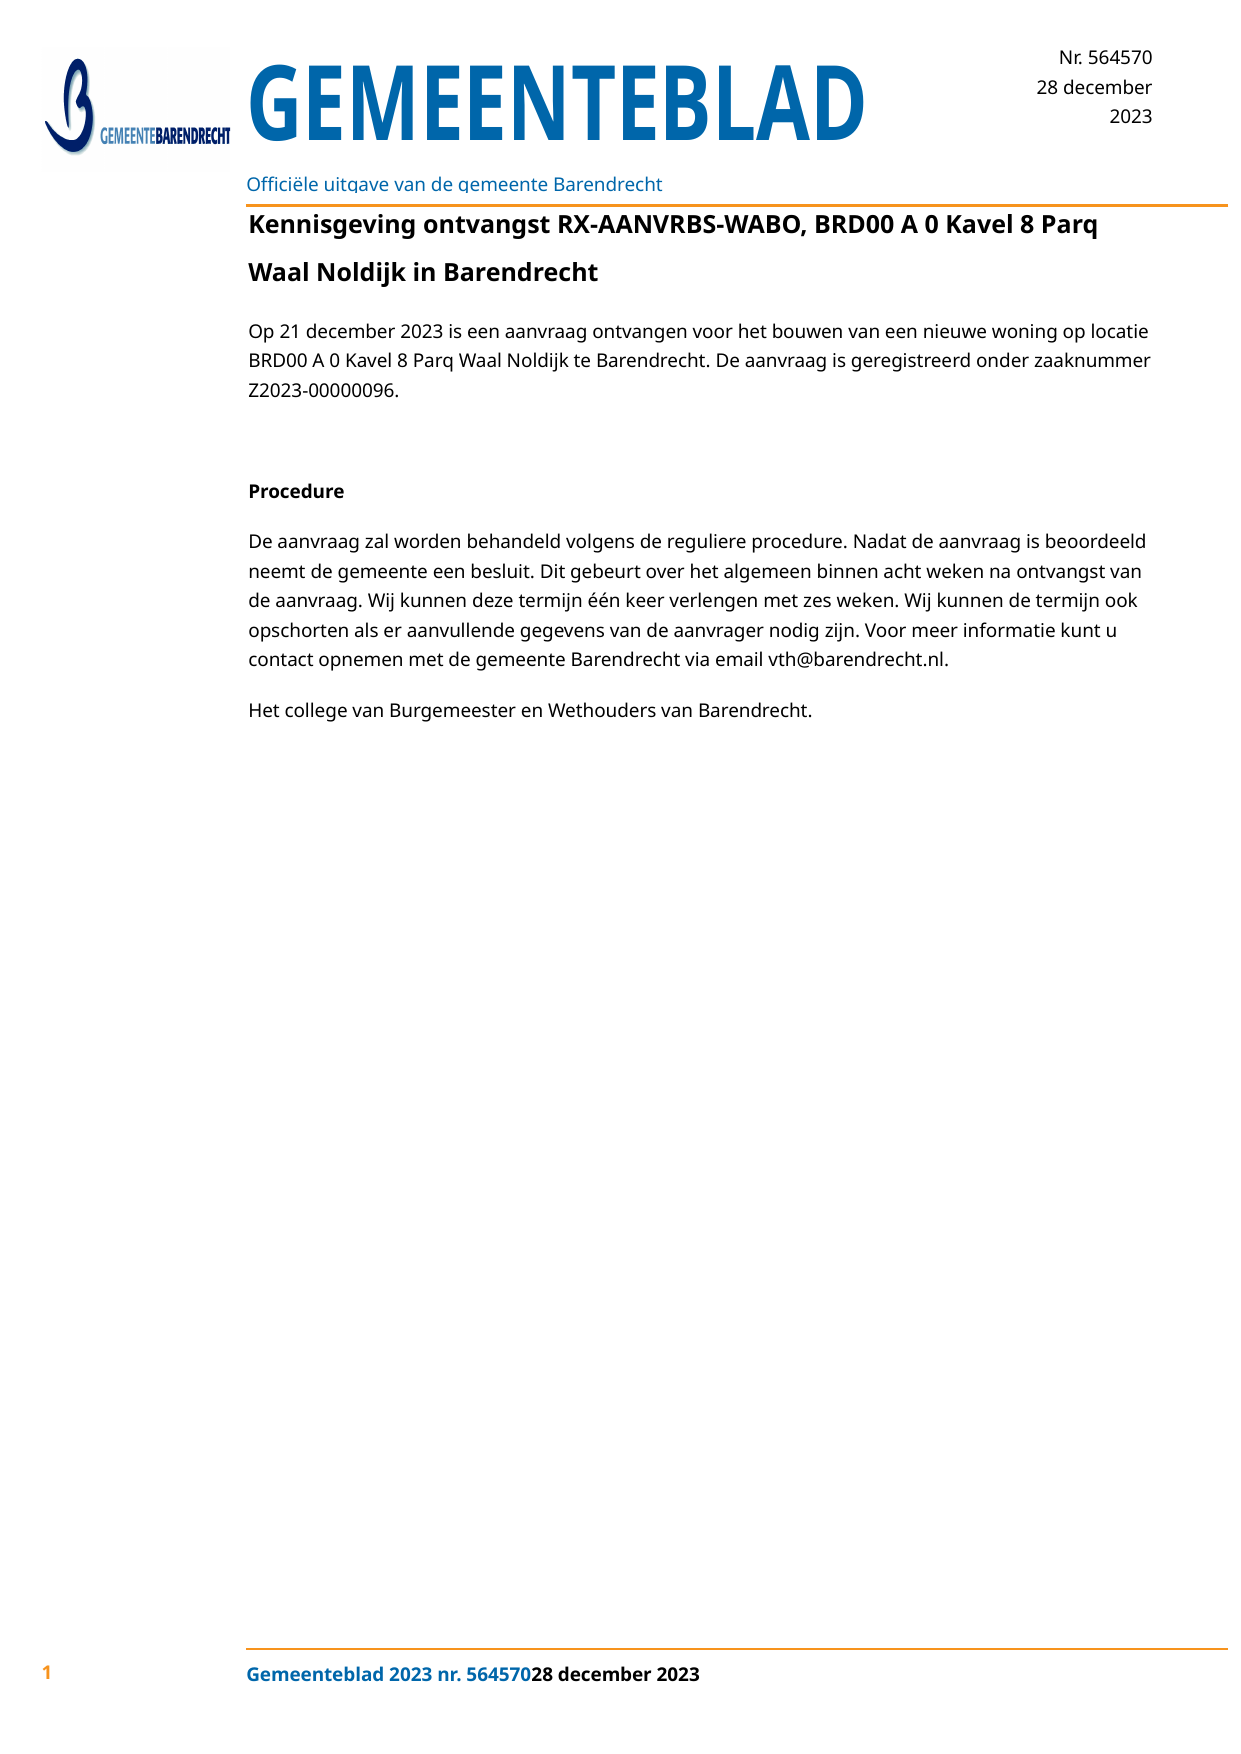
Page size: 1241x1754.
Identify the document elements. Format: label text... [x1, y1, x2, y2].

picture [41, 47, 231, 172]
text Op 21 december 2023 is een aanvraag ontvangen voor het bouwen van een nieuwe woning op locatie BRD00 A 0 Kavel 8 Parq Waal Noldijk te Barendrecht. De aanvraag is geregistreerd onder zaaknummer Z2023-00000096. [248, 318, 1152, 403]
text Kennisgeving ontvangst RX-AANVRBS-WABO, BRD00 A 0 Kavel 8 Parq Waal Noldijk in Barendrecht [248, 207, 1152, 288]
text Het college van Burgemeester en Wethouders van Barendrecht. [248, 697, 1152, 723]
text De aanvraag zal worden behandeld volgens de reguliere procedure. Nadat de aanvraag is beoordeeld neemt de gemeente een besluit. Dit gebeurt over het algemeen binnen acht weken na ontvangst van de aanvraag. Wij kunnen deze termijn één keer verlengen met zes weken. Wij kunnen de termijn ook opschorten als er aanvullende gegevens van de aanvrager nodig zijn. Voor meer informatie kunt u contact opnemen met de gemeente Barendrecht via email vth@barendrecht.nl. [248, 528, 1152, 672]
text Procedure [248, 478, 1152, 504]
